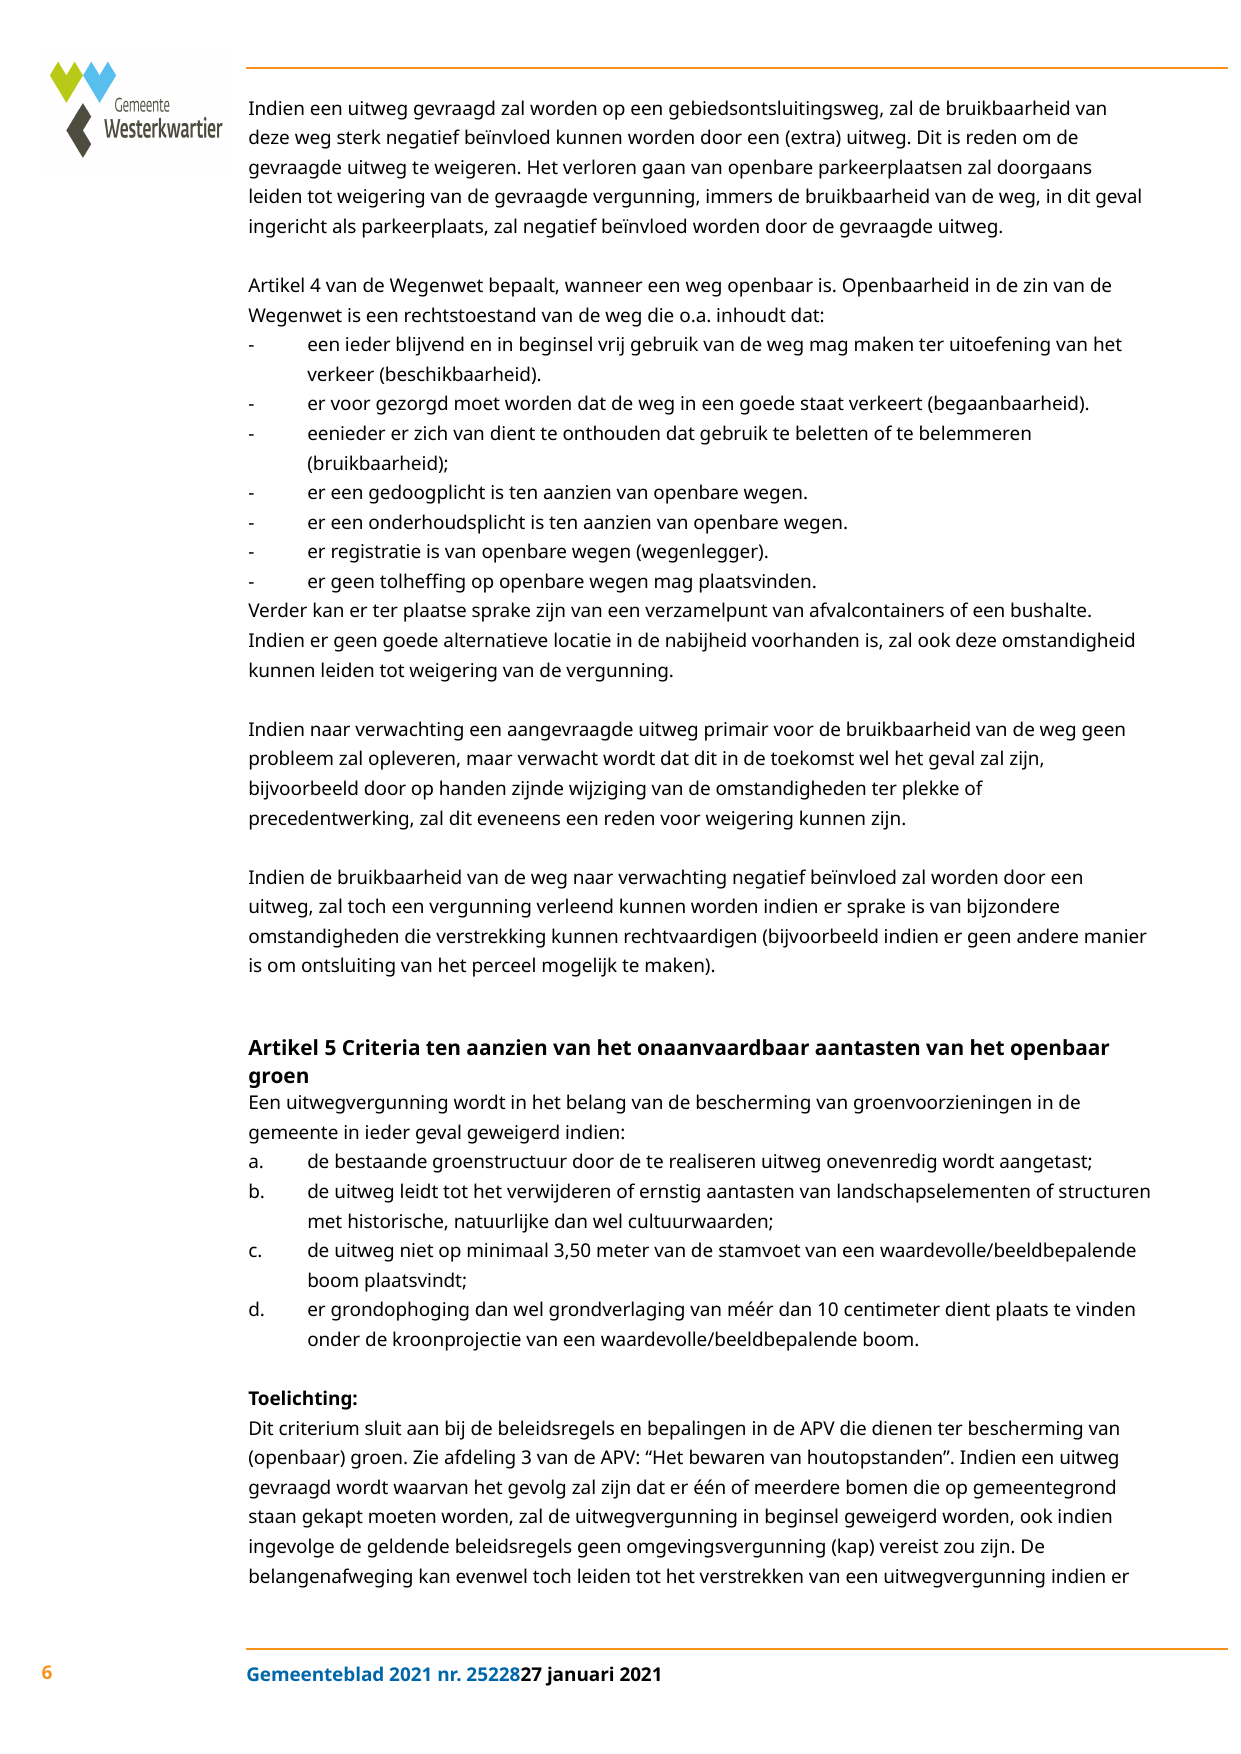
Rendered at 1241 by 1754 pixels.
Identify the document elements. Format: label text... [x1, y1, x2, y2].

text Artikel 5 Criteria ten aanzien van het onaanvaardbaar aantasten van het openbaar groen [248, 1033, 1152, 1089]
list eenieder er zich van dient te onthouden dat gebruik te beletten of te belemmeren (bruikbaarheid); [248, 420, 1152, 476]
list er geen tolheffing op openbare wegen mag plaatsvinden. [248, 568, 1152, 594]
picture [41, 47, 231, 172]
text Indien een uitweg gevraagd zal worden op een gebiedsontsluitingsweg, zal de bruikbaarheid van deze weg sterk negatief beïnvloed kunnen worden door een (extra) uitweg. Dit is reden om de gevraagde uitweg te weigeren. Het verloren gaan van openbare parkeerplaatsen zal doorgaans leiden tot weigering van de gevraagde vergunning, immers de bruikbaarheid van de weg, in dit geval ingericht als parkeerplaats, zal negatief beïnvloed worden door de gevraagde uitweg. [248, 95, 1152, 239]
list de bestaande groenstructuur door de te realiseren uitweg onevenredig wordt aangetast; [248, 1149, 1152, 1174]
list er een gedoogplicht is ten aanzien van openbare wegen. [248, 479, 1152, 505]
text Indien de bruikbaarheid van de weg naar verwachting negatief beïnvloed zal worden door een uitweg, zal toch een vergunning verleend kunnen worden indien er sprake is van bijzondere omstandigheden die verstrekking kunnen rechtvaardigen (bijvoorbeeld indien er geen andere manier is om ontsluiting van het perceel mogelijk te maken). [248, 864, 1152, 978]
text Een uitwegvergunning wordt in het belang van de bescherming van groenvoorzieningen in de gemeente in ieder geval geweigerd indien: [248, 1089, 1152, 1145]
text Toelichting: [248, 1385, 1152, 1411]
list er grondophoging dan wel grondverlaging van méér dan 10 centimeter dient plaats te vinden onder de kroonprojectie van een waardevolle/beeldbepalende boom. [248, 1297, 1152, 1352]
text Indien naar verwachting een aangevraagde uitweg primair voor de bruikbaarheid van de weg geen probleem zal opleveren, maar verwacht wordt dat dit in de toekomst wel het geval zal zijn, bijvoorbeeld door op handen zijnde wijziging van de omstandigheden ter plekke of precedentwerking, zal dit eveneens een reden voor weigering kunnen zijn. [248, 716, 1152, 831]
list er voor gezorgd moet worden dat de weg in een goede staat verkeert (begaanbaarheid). [248, 391, 1152, 416]
list er registratie is van openbare wegen (wegenlegger). [248, 538, 1152, 564]
text Artikel 4 van de Wegenwet bepaalt, wanneer een weg openbaar is. Openbaarheid in de zin van de Wegenwet is een rechtstoestand van de weg die o.a. inhoudt dat: [248, 272, 1152, 328]
list een ieder blijvend en in beginsel vrij gebruik van de weg mag maken ter uitoefening van het verkeer (beschikbaarheid). [248, 331, 1152, 387]
text Verder kan er ter plaatse sprake zijn van een verzamelpunt van afvalcontainers of een bushalte. Indien er geen goede alternatieve locatie in de nabijheid voorhanden is, zal ook deze omstandigheid kunnen leiden tot weigering van de vergunning. [248, 598, 1152, 683]
text Dit criterium sluit aan bij de beleidsregels en bepalingen in de APV die dienen ter bescherming van (openbaar) groen. Zie afdeling 3 van de APV: “Het bewaren van houtopstanden”. Indien een uitweg gevraagd wordt waarvan het gevolg zal zijn dat er één of meerdere bomen die op gemeentegrond staan gekapt moeten worden, zal de uitwegvergunning in beginsel geweigerd worden, ook indien ingevolge de geldende beleidsregels geen omgevingsvergunning (kap) vereist zou zijn. De belangenafweging kan evenwel toch leiden tot het verstrekken van een uitwegvergunning indien er [248, 1415, 1152, 1589]
list de uitweg leidt tot het verwijderen of ernstig aantasten van landschapselementen of structuren met historische, natuurlijke dan wel cultuurwaarden; [248, 1178, 1152, 1234]
list de uitweg niet op minimaal 3,50 meter van de stamvoet van een waardevolle/beeldbepalende boom plaatsvindt; [248, 1237, 1152, 1293]
list er een onderhoudsplicht is ten aanzien van openbare wegen. [248, 509, 1152, 535]
